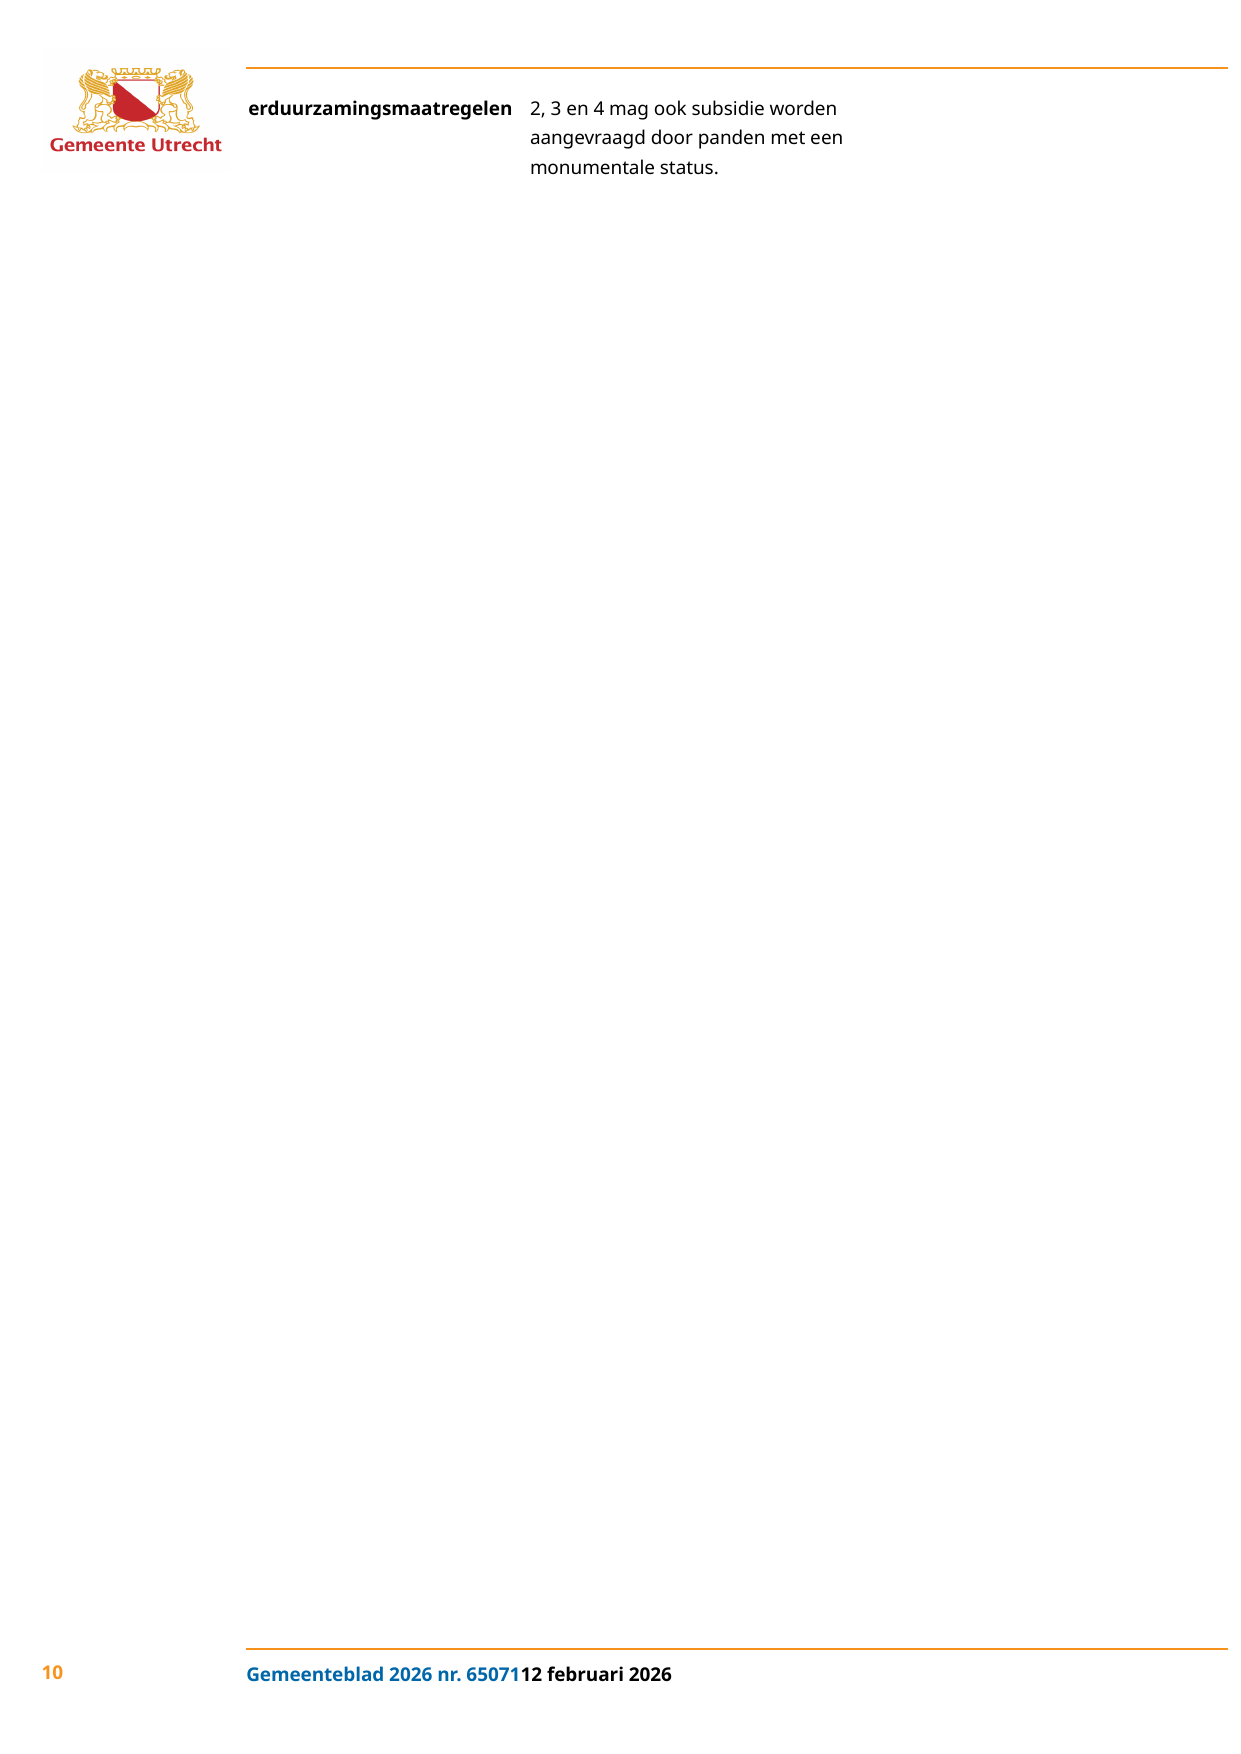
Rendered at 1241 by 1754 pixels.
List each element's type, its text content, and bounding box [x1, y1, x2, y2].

picture [41, 47, 231, 172]
table_cell [880, 95, 1152, 180]
table_cell 2, 3 en 4 mag ook subsidie worden aangevraagd door panden met een monumentale status. [530, 95, 879, 180]
table_cell erduurzamingsmaatregelen [248, 95, 530, 180]
